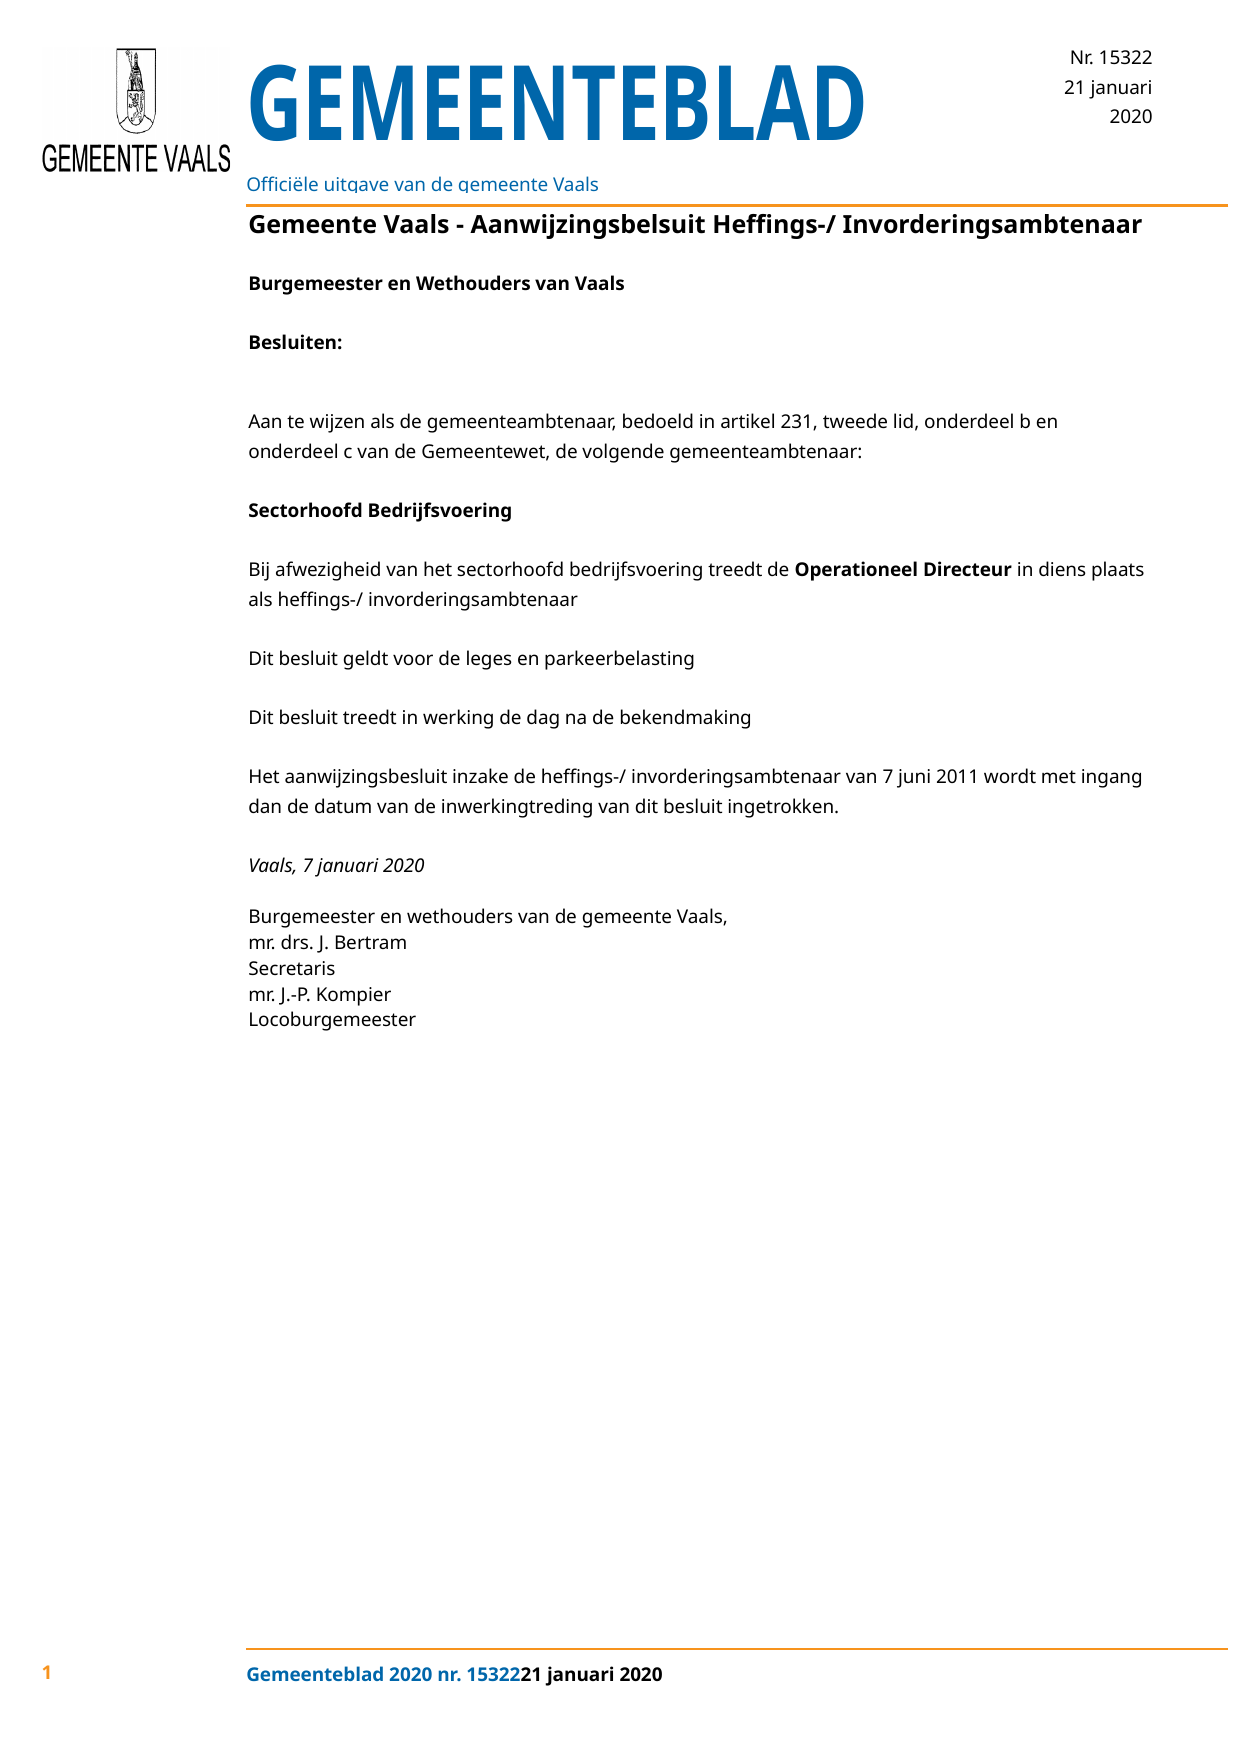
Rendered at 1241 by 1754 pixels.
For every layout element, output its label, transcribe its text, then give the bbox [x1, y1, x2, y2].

text Burgemeester en Wethouders van Vaals [248, 270, 1152, 296]
text Sectorhoofd Bedrijfsvoering [248, 497, 1152, 523]
text Besluiten: [248, 329, 1152, 355]
text Vaals, 7 januari 2020 [248, 852, 1152, 878]
text Secretaris [248, 955, 1152, 981]
text Locoburgemeester [248, 1006, 1152, 1032]
picture [41, 47, 231, 172]
text mr. J.-P. Kompier [248, 981, 1152, 1006]
text Aan te wijzen als de gemeenteambtenaar, bedoeld in artikel 231, tweede lid, onderdeel b en onderdeel c van de Gemeentewet, de volgende gemeenteambtenaar: [248, 408, 1152, 464]
text Het aanwijzingsbesluit inzake de heffings-/ invorderingsambtenaar van 7 juni 2011 wordt met ingang dan de datum van de inwerkingtreding van dit besluit ingetrokken. [248, 763, 1152, 819]
text Burgemeester en wethouders van de gemeente Vaals, [248, 903, 1152, 929]
text Dit besluit geldt voor de leges en parkeerbelasting [248, 645, 1152, 671]
text Bij afwezigheid van het sectorhoofd bedrijfsvoering treedt de Operationeel Directeur in diens plaats als heffings-/ invorderingsambtenaar [248, 556, 1152, 612]
text Dit besluit treedt in werking de dag na de bekendmaking [248, 704, 1152, 730]
text mr. drs. J. Bertram [248, 929, 1152, 955]
text Gemeente Vaals - Aanwijzingsbelsuit Heffings-/ Invorderingsambtenaar [248, 207, 1152, 241]
